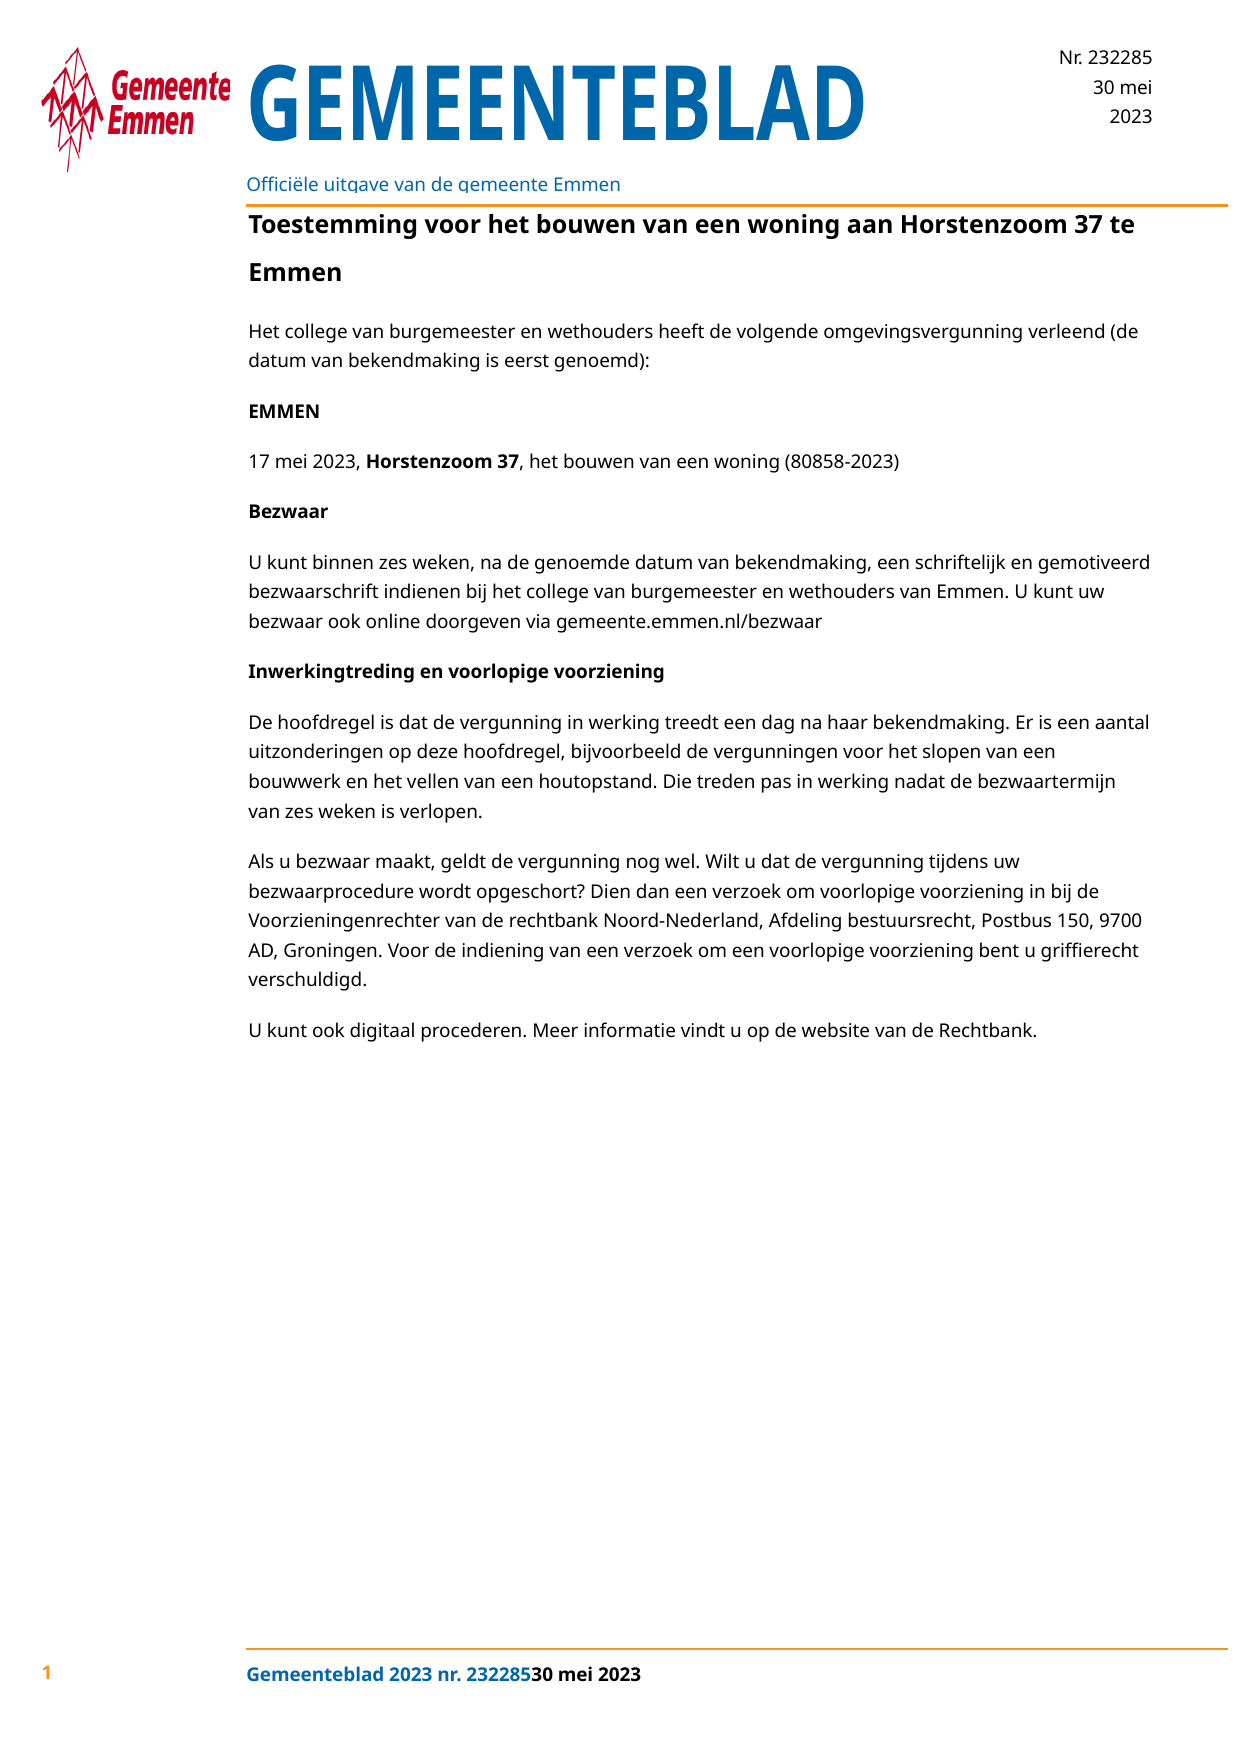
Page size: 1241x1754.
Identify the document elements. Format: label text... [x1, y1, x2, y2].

text Het college van burgemeester en wethouders heeft de volgende omgevingsvergunning verleend (de datum van bekendmaking is eerst genoemd): [248, 318, 1152, 373]
text Toestemming voor het bouwen van een woning aan Horstenzoom 37 te Emmen [248, 207, 1152, 288]
text Inwerkingtreding en voorlopige voorziening [248, 659, 1152, 684]
text Als u bezwaar maakt, geldt de vergunning nog wel. Wilt u dat de vergunning tijdens uw bezwaarprocedure wordt opgeschort? Dien dan een verzoek om voorlopige voorziening in bij de Voorzieningenrechter van de rechtbank Noord-Nederland, Afdeling bestuursrecht, Postbus 150, 9700 AD, Groningen. Voor de indiening van een verzoek om een voorlopige voorziening bent u griffierecht verschuldigd. [248, 848, 1152, 992]
text Bezwaar [248, 499, 1152, 524]
text EMMEN [248, 398, 1152, 424]
picture [41, 47, 231, 172]
text 17 mei 2023, Horstenzoom 37, het bouwen van een woning (80858-2023) [248, 448, 1152, 474]
text U kunt binnen zes weken, na de genoemde datum van bekendmaking, een schriftelijk en gemotiveerd bezwaarschrift indienen bij het college van burgemeester en wethouders van Emmen. U kunt uw bezwaar ook online doorgeven via gemeente.emmen.nl/bezwaar [248, 549, 1152, 634]
text U kunt ook digitaal procederen. Meer informatie vindt u op de website van de Rechtbank. [248, 1017, 1152, 1043]
text De hoofdregel is dat de vergunning in werking treedt een dag na haar bekendmaking. Er is een aantal uitzonderingen op deze hoofdregel, bijvoorbeeld de vergunningen voor het slopen van een bouwwerk en het vellen van een houtopstand. Die treden pas in werking nadat de bezwaartermijn van zes weken is verlopen. [248, 709, 1152, 824]
